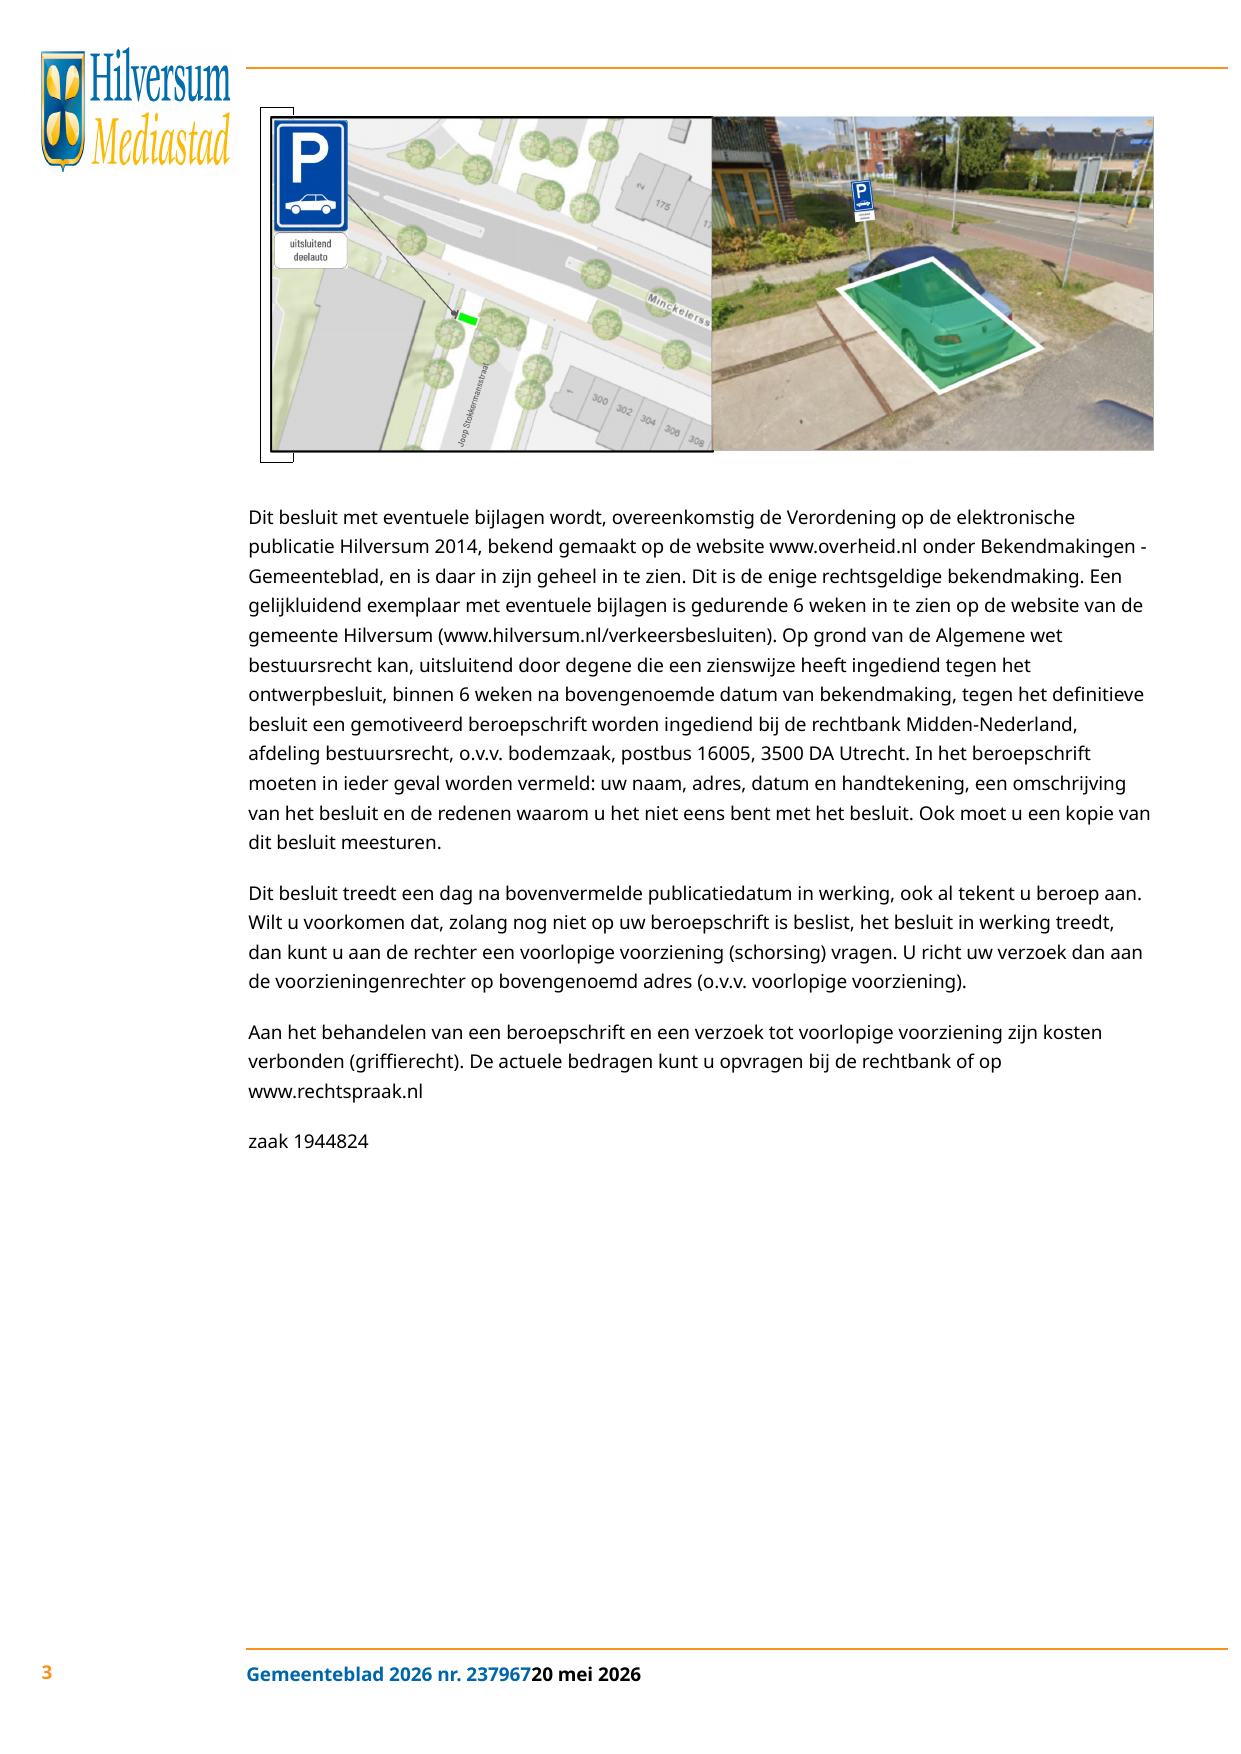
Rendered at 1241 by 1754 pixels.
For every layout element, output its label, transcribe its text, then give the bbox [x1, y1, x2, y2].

text Dit besluit met eventuele bijlagen wordt, overeenkomstig de Verordening op de elektronische publicatie Hilversum 2014, bekend gemaakt op de website www.overheid.nl onder Bekendmakingen - Gemeenteblad, en is daar in zijn geheel in te zien. Dit is de enige rechtsgeldige bekendmaking. Een gelijkluidend exemplaar met eventuele bijlagen is gedurende 6 weken in te zien op de website van de gemeente Hilversum (www.hilversum.nl/verkeersbesluiten). Op grond van de Algemene wet bestuursrecht kan, uitsluitend door degene die een zienswijze heeft ingediend tegen het ontwerpbesluit, binnen 6 weken na bovengenoemde datum van bekendmaking, tegen het definitieve besluit een gemotiveerd beroepschrift worden ingediend bij de rechtbank Midden-Nederland, afdeling bestuursrecht, o.v.v. bodemzaak, postbus 16005, 3500 DA Utrecht. In het beroepschrift moeten in ieder geval worden vermeld: uw naam, adres, datum en handtekening, een omschrijving van het besluit en de redenen waarom u het niet eens bent met het besluit. Ook moet u een kopie van dit besluit meesturen. [248, 504, 1152, 855]
picture [268, 115, 1155, 453]
picture [41, 47, 231, 172]
text Dit besluit treedt een dag na bovenvermelde publicatiedatum in werking, ook al tekent u beroep aan. Wilt u voorkomen dat, zolang nog niet op uw beroepschrift is beslist, het besluit in werking treedt, dan kunt u aan de rechter een voorlopige voorziening (schorsing) vragen. U richt uw verzoek dan aan de voorzieningenrechter op bovengenoemd adres (o.v.v. voorlopige voorziening). [248, 880, 1152, 994]
text Aan het behandelen van een beroepschrift en een verzoek tot voorlopige voorziening zijn kosten verbonden (griffierecht). De actuele bedragen kunt u opvragen bij de rechtbank of op www.rechtspraak.nl [248, 1019, 1152, 1104]
text zaak 1944824 [248, 1128, 1152, 1154]
